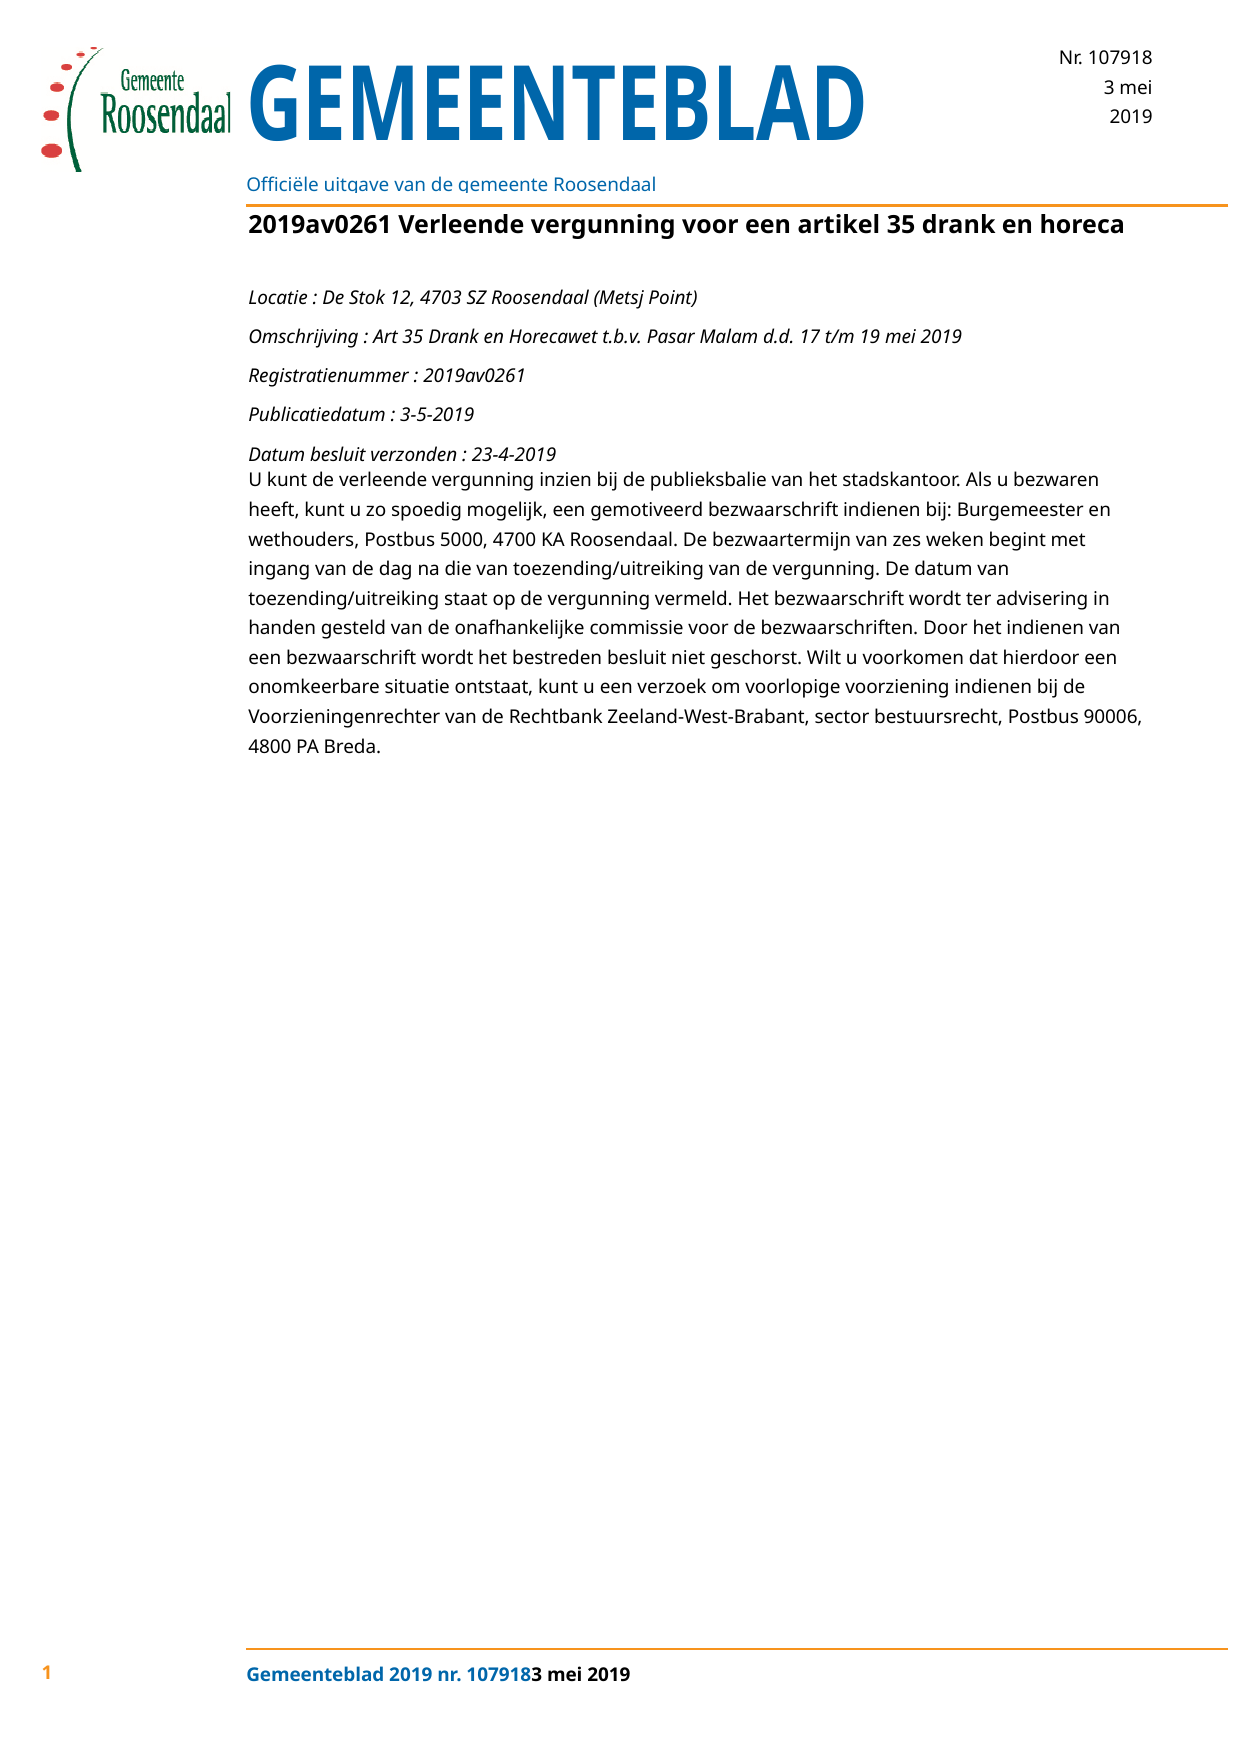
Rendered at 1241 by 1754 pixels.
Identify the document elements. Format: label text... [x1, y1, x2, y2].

text Datum besluit verzonden : 23-4-2019 [248, 441, 1152, 467]
text Omschrijving : Art 35 Drank en Horecawet t.b.v. Pasar Malam d.d. 17 t/m 19 mei 2019 [248, 323, 1152, 349]
picture [41, 47, 231, 172]
text Registratienummer : 2019av0261 [248, 362, 1152, 388]
text 2019av0261 Verleende vergunning voor een artikel 35 drank en horeca [248, 207, 1152, 241]
text U kunt de verleende vergunning inzien bij de publieksbalie van het stadskantoor. Als u bezwaren heeft, kunt u zo spoedig mogelijk, een gemotiveerd bezwaarschrift indienen bij: Burgemeester en wethouders, Postbus 5000, 4700 KA Roosendaal. De bezwaartermijn van zes weken begint met ingang van de dag na die van toezending/uitreiking van de vergunning. De datum van toezending/uitreiking staat op de vergunning vermeld. Het bezwaarschrift wordt ter advisering in handen gesteld van de onafhankelijke commissie voor de bezwaarschriften. Door het indienen van een bezwaarschrift wordt het bestreden besluit niet geschorst. Wilt u voorkomen dat hierdoor een onomkeerbare situatie ontstaat, kunt u een verzoek om voorlopige voorziening indienen bij de Voorzieningenrechter van de Rechtbank Zeeland-West-Brabant, sector bestuursrecht, Postbus 90006, 4800 PA Breda. [248, 467, 1152, 759]
text Publicatiedatum : 3-5-2019 [248, 402, 1152, 427]
text Locatie : De Stok 12, 4703 SZ Roosendaal (Metsj Point) [248, 284, 1152, 309]
